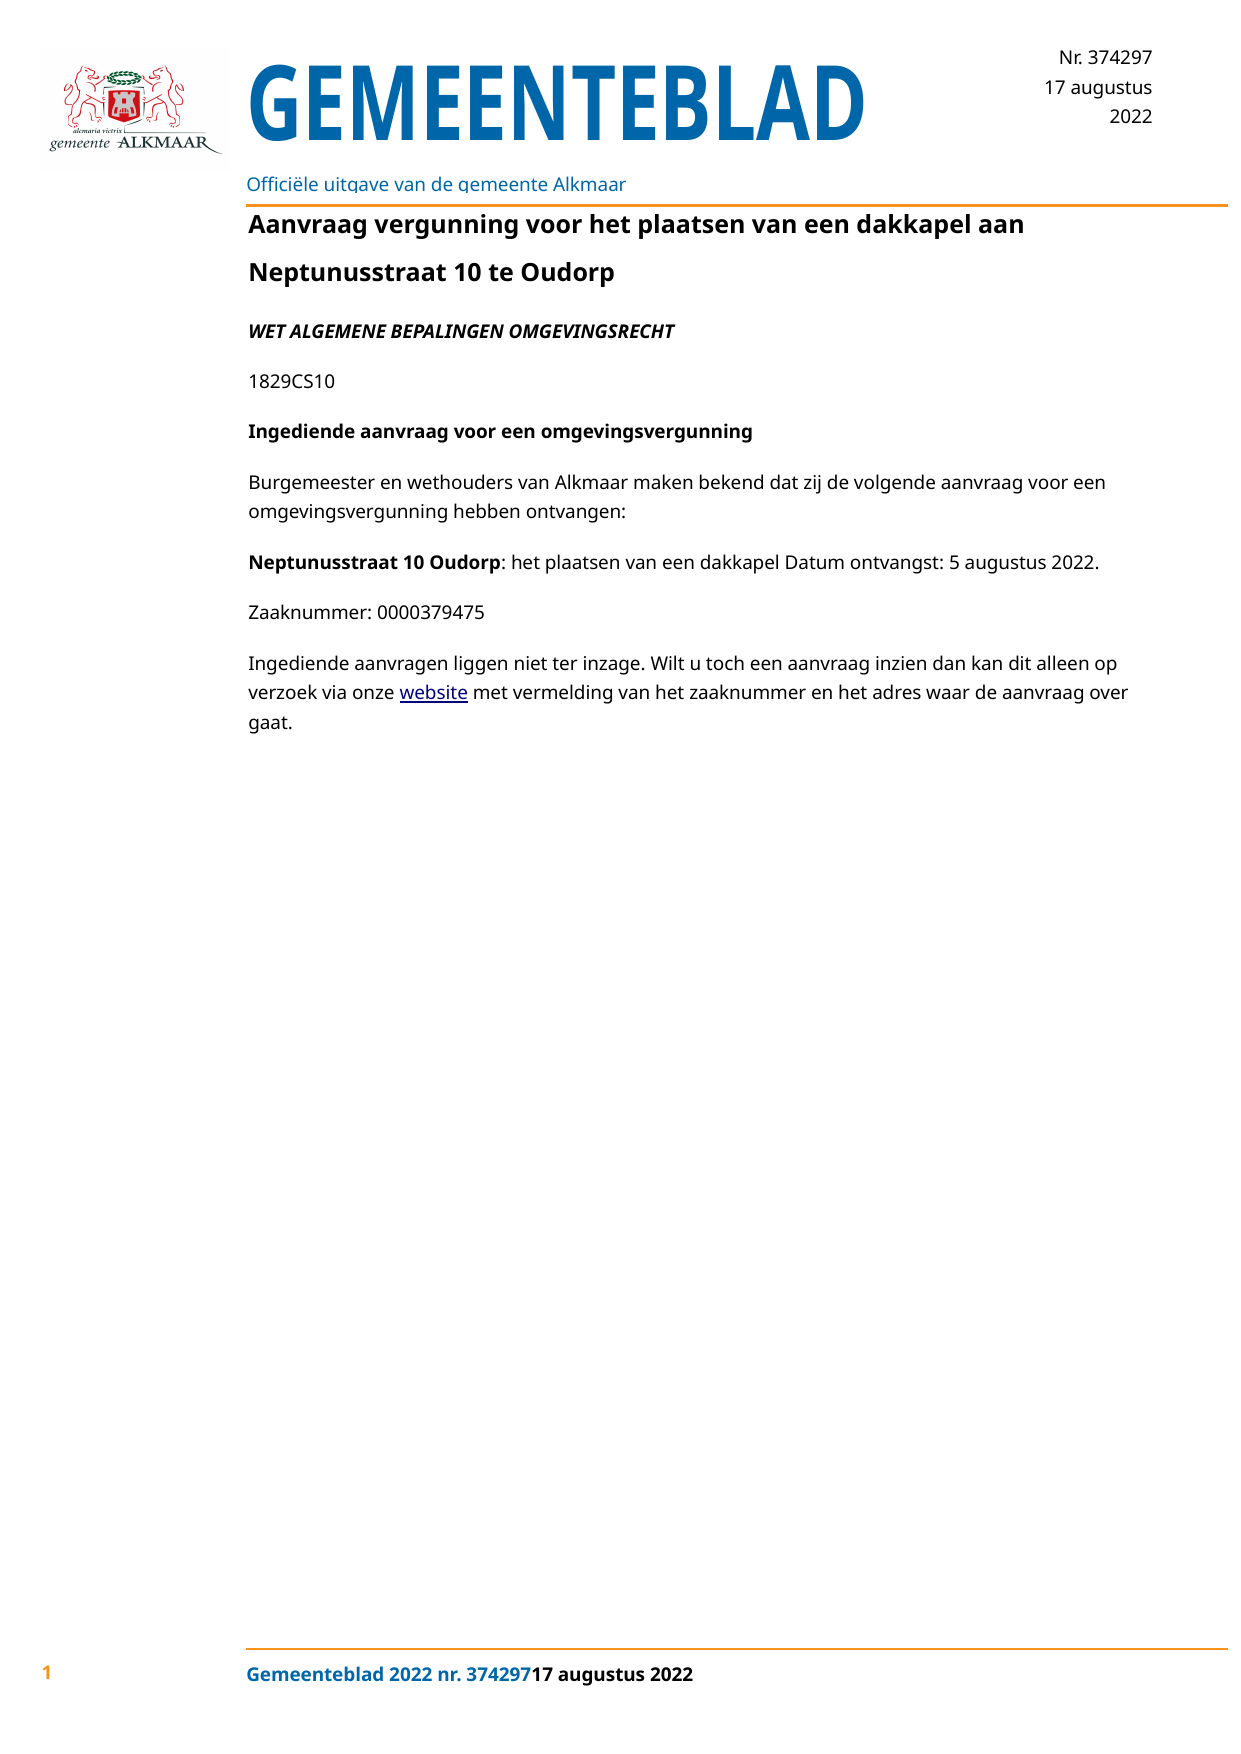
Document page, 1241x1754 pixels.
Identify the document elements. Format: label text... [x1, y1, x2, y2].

text Burgemeester en wethouders van Alkmaar maken bekend dat zij de volgende aanvraag voor een omgevingsvergunning hebben ontvangen: [248, 469, 1152, 524]
text Zaaknummer: 0000379475 [248, 599, 1152, 625]
text Ingediende aanvraag voor een omgevingsvergunning [248, 419, 1152, 444]
text Ingediende aanvragen liggen niet ter inzage. Wilt u toch een aanvraag inzien dan kan dit alleen op verzoek via onze website met vermelding van het zaaknummer en het adres waar de aanvraag over gaat. [248, 650, 1152, 735]
text Aanvraag vergunning voor het plaatsen van een dakkapel aan Neptunusstraat 10 te Oudorp [248, 207, 1152, 288]
text Neptunusstraat 10 Oudorp: het plaatsen van een dakkapel Datum ontvangst: 5 augustus 2022. [248, 549, 1152, 575]
picture [41, 47, 231, 172]
text 1829CS10 [248, 368, 1152, 394]
text WET ALGEMENE BEPALINGEN OMGEVINGSRECHT [248, 318, 1152, 344]
